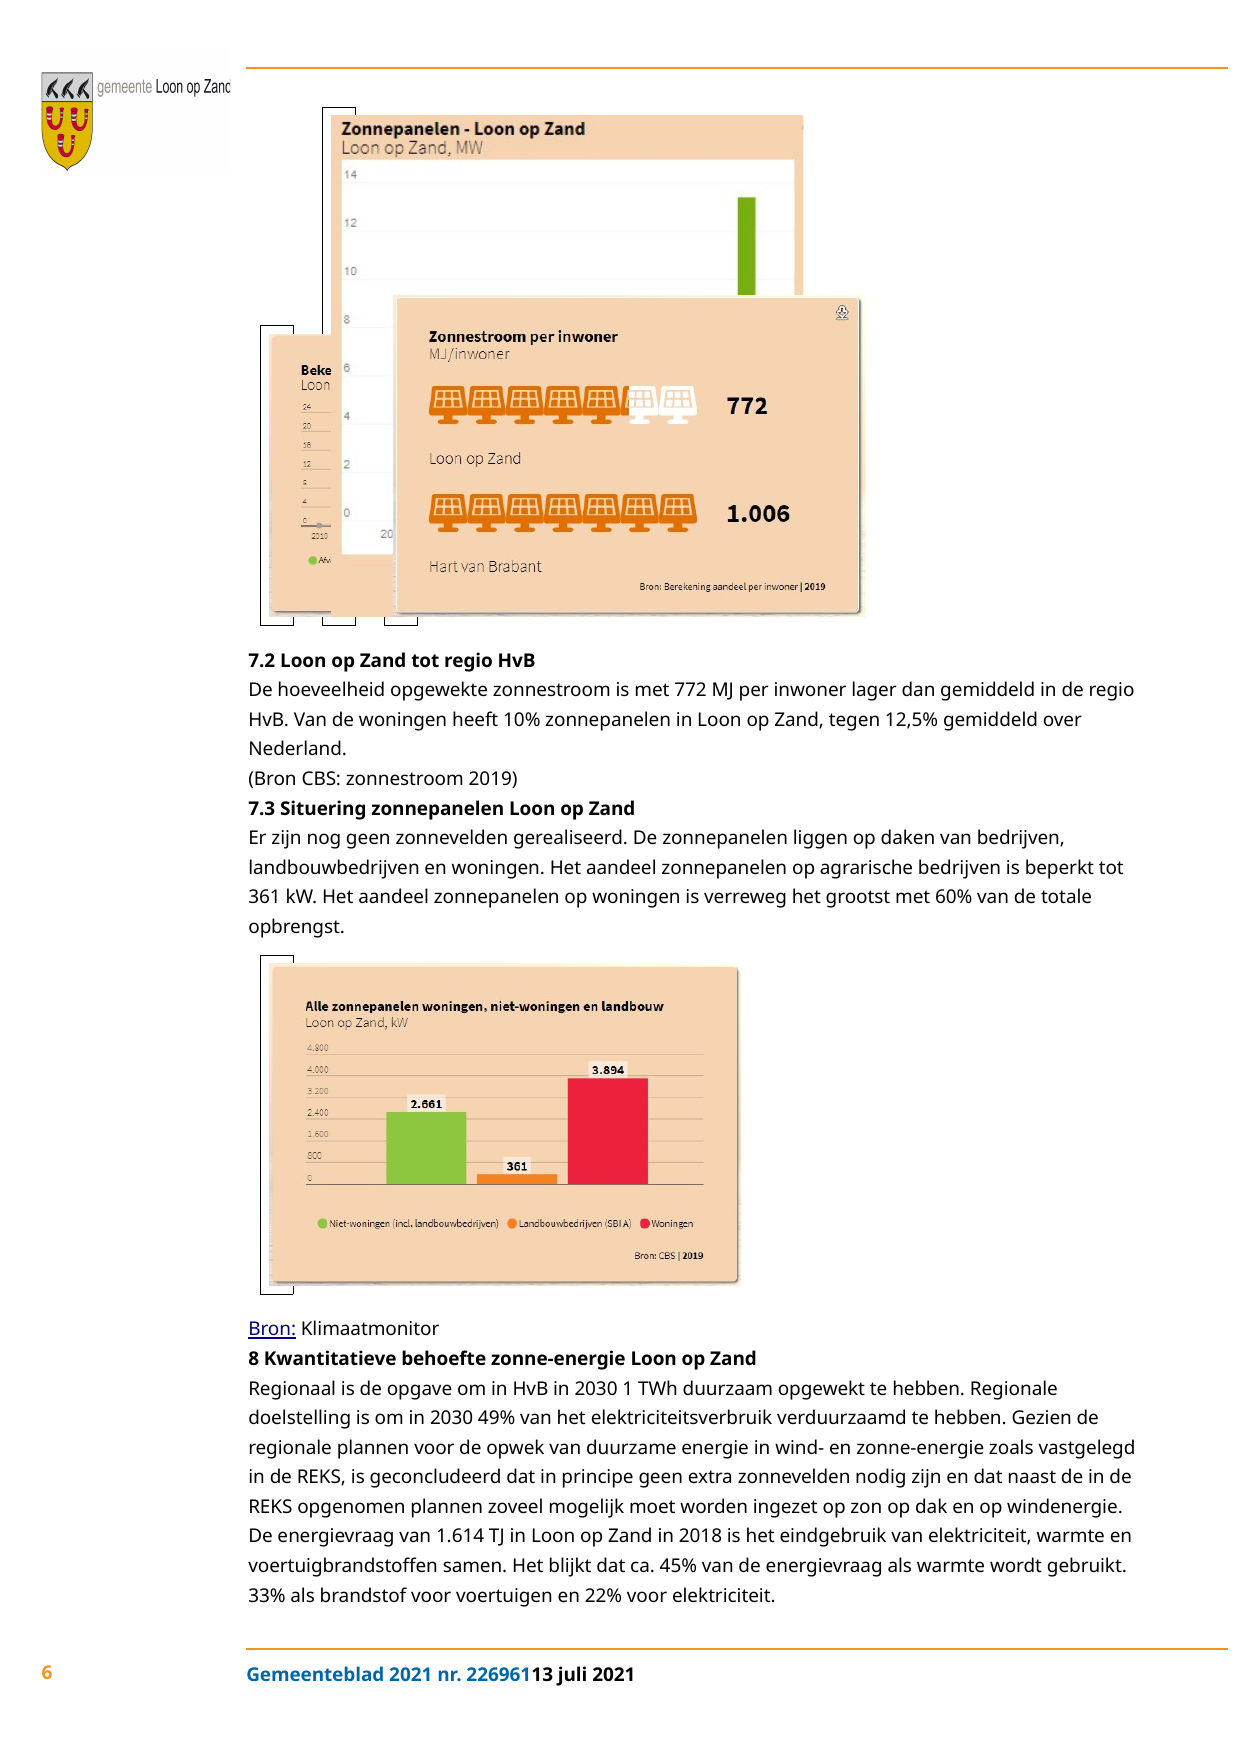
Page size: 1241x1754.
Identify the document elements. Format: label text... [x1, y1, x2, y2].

text 8 Kwantitatieve behoefte zonne-energie Loon op Zand [248, 1345, 1152, 1371]
picture [41, 47, 231, 172]
text (Bron CBS: zonnestroom 2019) [248, 765, 1152, 791]
text Regionaal is de opgave om in HvB in 2030 1 TWh duurzaam opgewekt te hebben. Regionale doelstelling is om in 2030 49% van het elektriciteitsverbruik verduurzaamd te hebben. Gezien de regionale plannen voor de opwek van duurzame energie in wind- en zonne-energie zoals vastgelegd in de REKS, is geconcludeerd dat in principe geen extra zonnevelden nodig zijn en dat naast de in de REKS opgenomen plannen zoveel mogelijk moet worden ingezet op zon op dak en op windenergie. [248, 1375, 1152, 1519]
picture [268, 115, 866, 617]
text 7.3 Situering zonnepanelen Loon op Zand [248, 795, 1152, 820]
text De energievraag van 1.614 TJ in Loon op Zand in 2018 is het eindgebruik van elektriciteit, warmte en voertuigbrandstoffen samen. Het blijkt dat ca. 45% van de energievraag als warmte wordt gebruikt. 33% als brandstof voor voertuigen en 22% voor elektriciteit. [248, 1523, 1152, 1608]
text De hoeveelheid opgewekte zonnestroom is met 772 MJ per inwoner lager dan gemiddeld in de regio HvB. Van de woningen heeft 10% zonnepanelen in Loon op Zand, tegen 12,5% gemiddeld over Nederland. [248, 676, 1152, 761]
text 361 kW. Het aandeel zonnepanelen op woningen is verreweg het grootst met 60% van de totale opbrengst. [248, 883, 1152, 939]
text 7.2 Loon op Zand tot regio HvB [248, 647, 1152, 672]
text Bron: Klimaatmonitor [248, 1316, 1152, 1341]
text Er zijn nog geen zonnevelden gerealiseerd. De zonnepanelen liggen op daken van bedrijven, landbouwbedrijven en woningen. Het aandeel zonnepanelen op agrarische bedrijven is beperkt tot [248, 824, 1152, 879]
picture [268, 963, 742, 1286]
